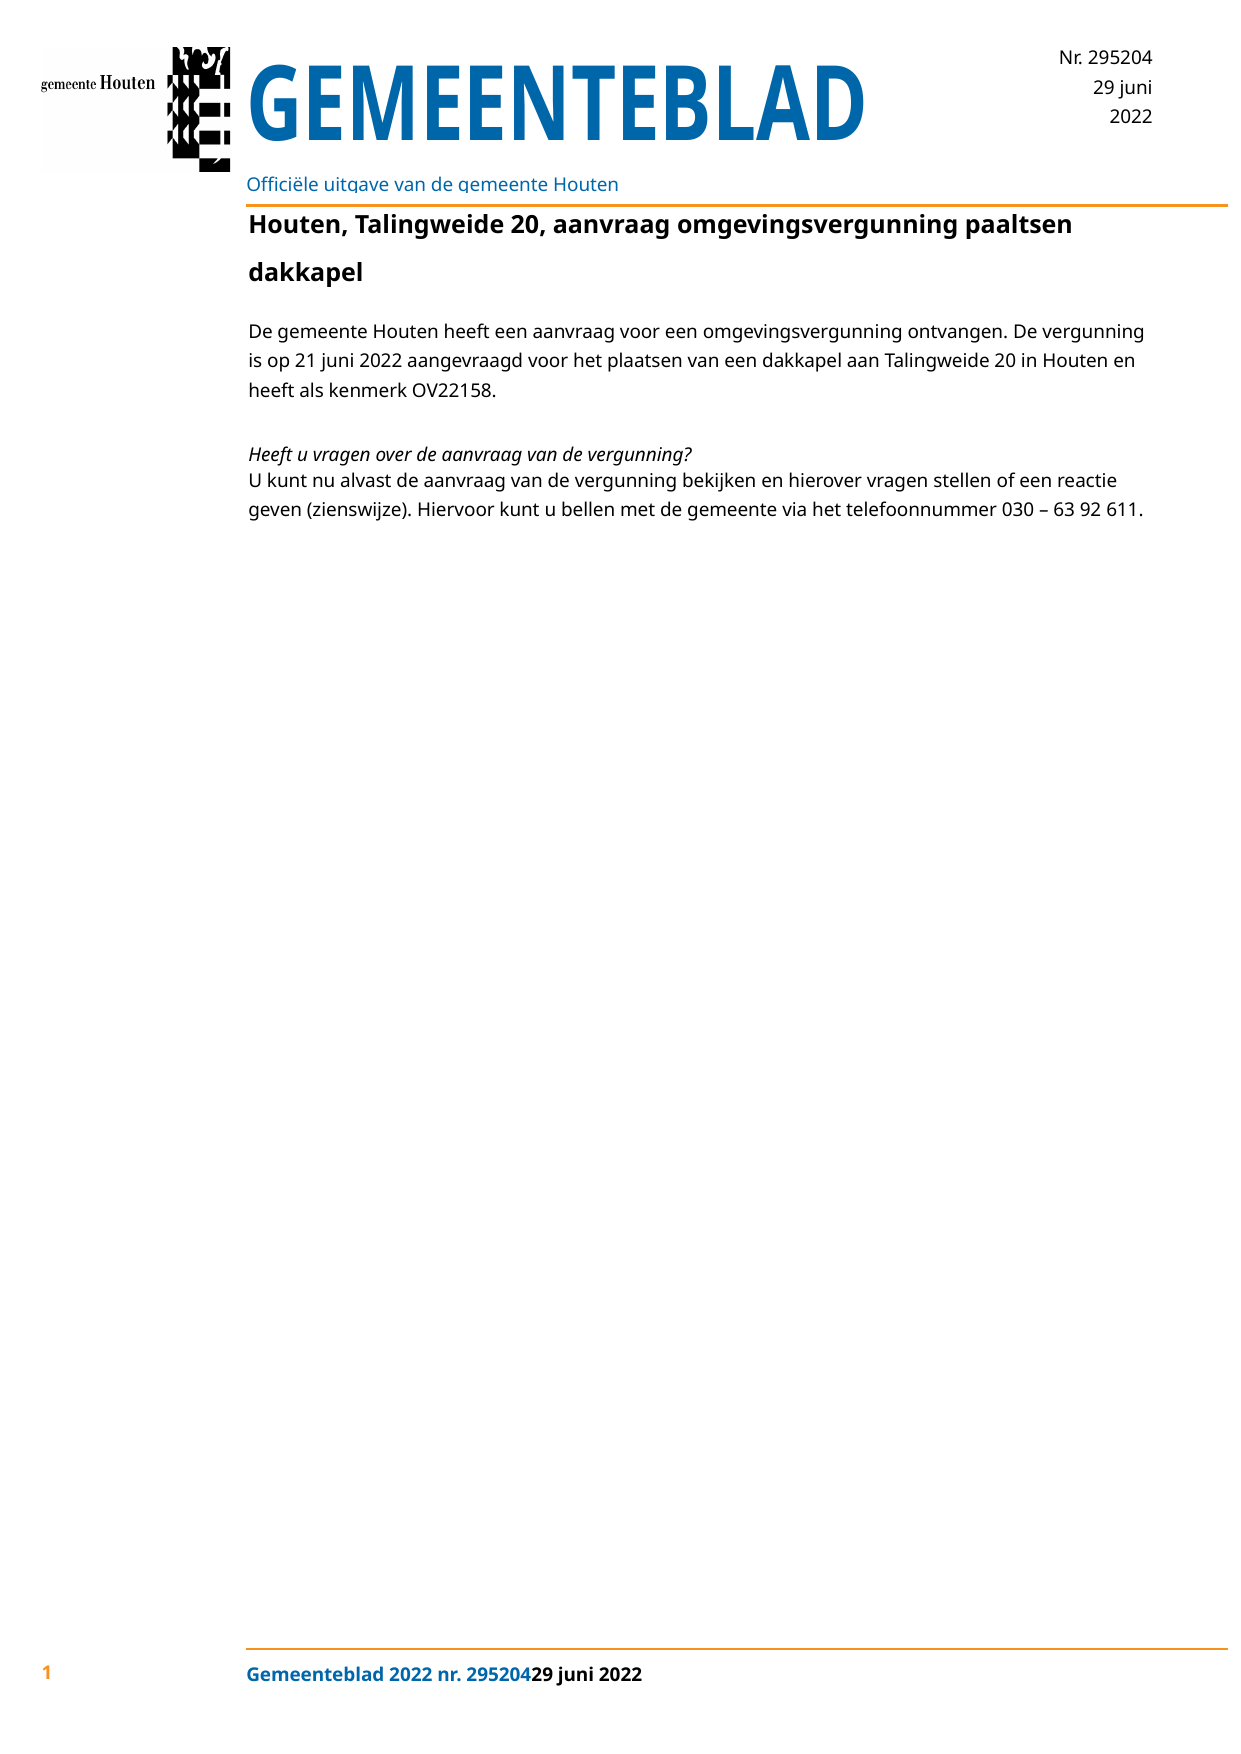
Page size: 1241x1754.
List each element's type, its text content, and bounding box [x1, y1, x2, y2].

picture [41, 47, 231, 172]
text U kunt nu alvast de aanvraag van de vergunning bekijken en hierover vragen stellen of een reactie geven (zienswijze). Hiervoor kunt u bellen met de gemeente via het telefoonnummer 030 – 63 92 611. [248, 467, 1152, 522]
text Heeft u vragen over de aanvraag van de vergunning? [248, 441, 1152, 467]
text De gemeente Houten heeft een aanvraag voor een omgevingsvergunning ontvangen. De vergunning is op 21 juni 2022 aangevraagd voor het plaatsen van een dakkapel aan Talingweide 20 in Houten en heeft als kenmerk OV22158. [248, 318, 1152, 403]
text Houten, Talingweide 20, aanvraag omgevingsvergunning paaltsen dakkapel [248, 207, 1152, 288]
